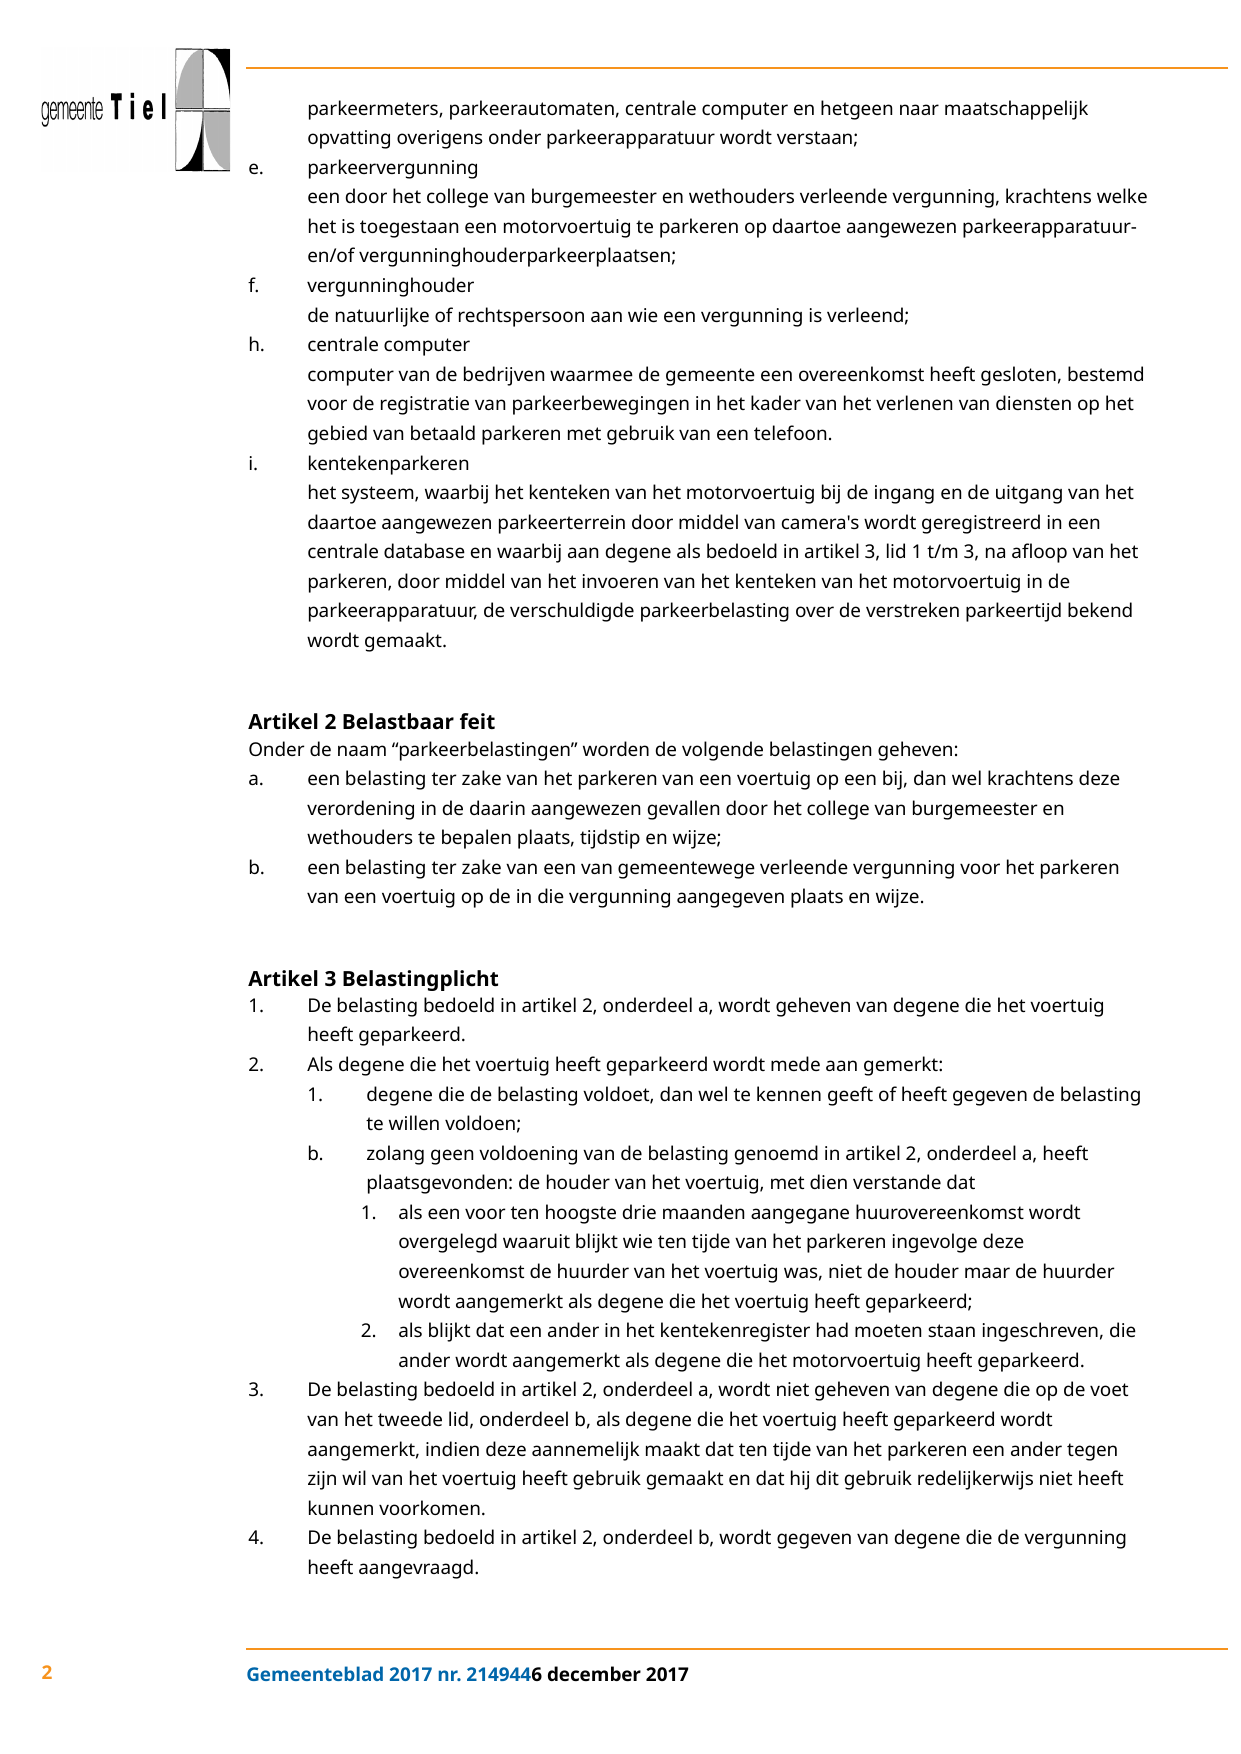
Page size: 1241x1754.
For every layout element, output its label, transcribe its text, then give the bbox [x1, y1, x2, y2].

list centrale computer [248, 331, 1152, 357]
list degene die de belasting voldoet, dan wel te kennen geeft of heeft gegeven de belasting te willen voldoen; [307, 1081, 1152, 1136]
list een door het college van burgemeester en wethouders verleende vergunning, krachtens welke het is toegestaan een motorvoertuig te parkeren op daartoe aangewezen parkeerapparatuur- en/of vergunninghouderparkeerplaatsen; [248, 183, 1152, 268]
text Artikel 2 Belastbaar feit [248, 707, 1152, 736]
list als een voor ten hoogste drie maanden aangegane huurovereenkomst wordt overgelegd waaruit blijkt wie ten tijde van het parkeren ingevolge deze overeenkomst de huurder van het voertuig was, niet de houder maar de huurder wordt aangemerkt als degene die het voertuig heeft geparkeerd; [361, 1199, 1152, 1314]
list het systeem, waarbij het kenteken van het motorvoertuig bij de ingang en de uitgang van het daartoe aangewezen parkeerterrein door middel van camera's wordt geregistreerd in een centrale database en waarbij aan degene als bedoeld in artikel 3, lid 1 t/m 3, na afloop van het parkeren, door middel van het invoeren van het kenteken van het motorvoertuig in de parkeerapparatuur, de verschuldigde parkeerbelasting over de verstreken parkeertijd bekend wordt gemaakt. [248, 479, 1152, 653]
list een belasting ter zake van een van gemeentewege verleende vergunning voor het parkeren van een voertuig op de in die vergunning aangegeven plaats en wijze. [248, 854, 1152, 909]
list een belasting ter zake van het parkeren van een voertuig op een bij, dan wel krachtens deze verordening in de daarin aangewezen gevallen door het college van burgemeester en wethouders te bepalen plaats, tijdstip en wijze; [248, 765, 1152, 850]
text Artikel 3 Belastingplicht [248, 964, 1152, 992]
text Onder de naam “parkeerbelastingen” worden de volgende belastingen geheven: [248, 736, 1152, 761]
list computer van de bedrijven waarmee de gemeente een overeenkomst heeft gesloten, bestemd voor de registratie van parkeerbewegingen in het kader van het verlenen van diensten op het gebied van betaald parkeren met gebruik van een telefoon. [248, 361, 1152, 446]
list parkeervergunning [248, 154, 1152, 180]
list parkeermeters, parkeerautomaten, centrale computer en hetgeen naar maatschappelijk opvatting overigens onder parkeerapparatuur wordt verstaan; [248, 95, 1152, 150]
list kentekenparkeren [248, 450, 1152, 476]
picture [41, 47, 231, 172]
list De belasting bedoeld in artikel 2, onderdeel b, wordt gegeven van degene die de vergunning heeft aangevraagd. [248, 1524, 1152, 1580]
list De belasting bedoeld in artikel 2, onderdeel a, wordt geheven van degene die het voertuig heeft geparkeerd. [248, 992, 1152, 1047]
list zolang geen voldoening van de belasting genoemd in artikel 2, onderdeel a, heeft plaatsgevonden: de houder van het voertuig, met dien verstande dat [307, 1140, 1152, 1195]
list vergunninghouder [248, 272, 1152, 298]
list als blijkt dat een ander in het kentekenregister had moeten staan ingeschreven, die ander wordt aangemerkt als degene die het motorvoertuig heeft geparkeerd. [361, 1317, 1152, 1373]
list Als degene die het voertuig heeft geparkeerd wordt mede aan gemerkt: [248, 1051, 1152, 1077]
list De belasting bedoeld in artikel 2, onderdeel a, wordt niet geheven van degene die op de voet van het tweede lid, onderdeel b, als degene die het voertuig heeft geparkeerd wordt aangemerkt, indien deze aannemelijk maakt dat ten tijde van het parkeren een ander tegen zijn wil van het voertuig heeft gebruik gemaakt en dat hij dit gebruik redelijkerwijs niet heeft kunnen voorkomen. [248, 1377, 1152, 1521]
list de natuurlijke of rechtspersoon aan wie een vergunning is verleend; [248, 302, 1152, 328]
